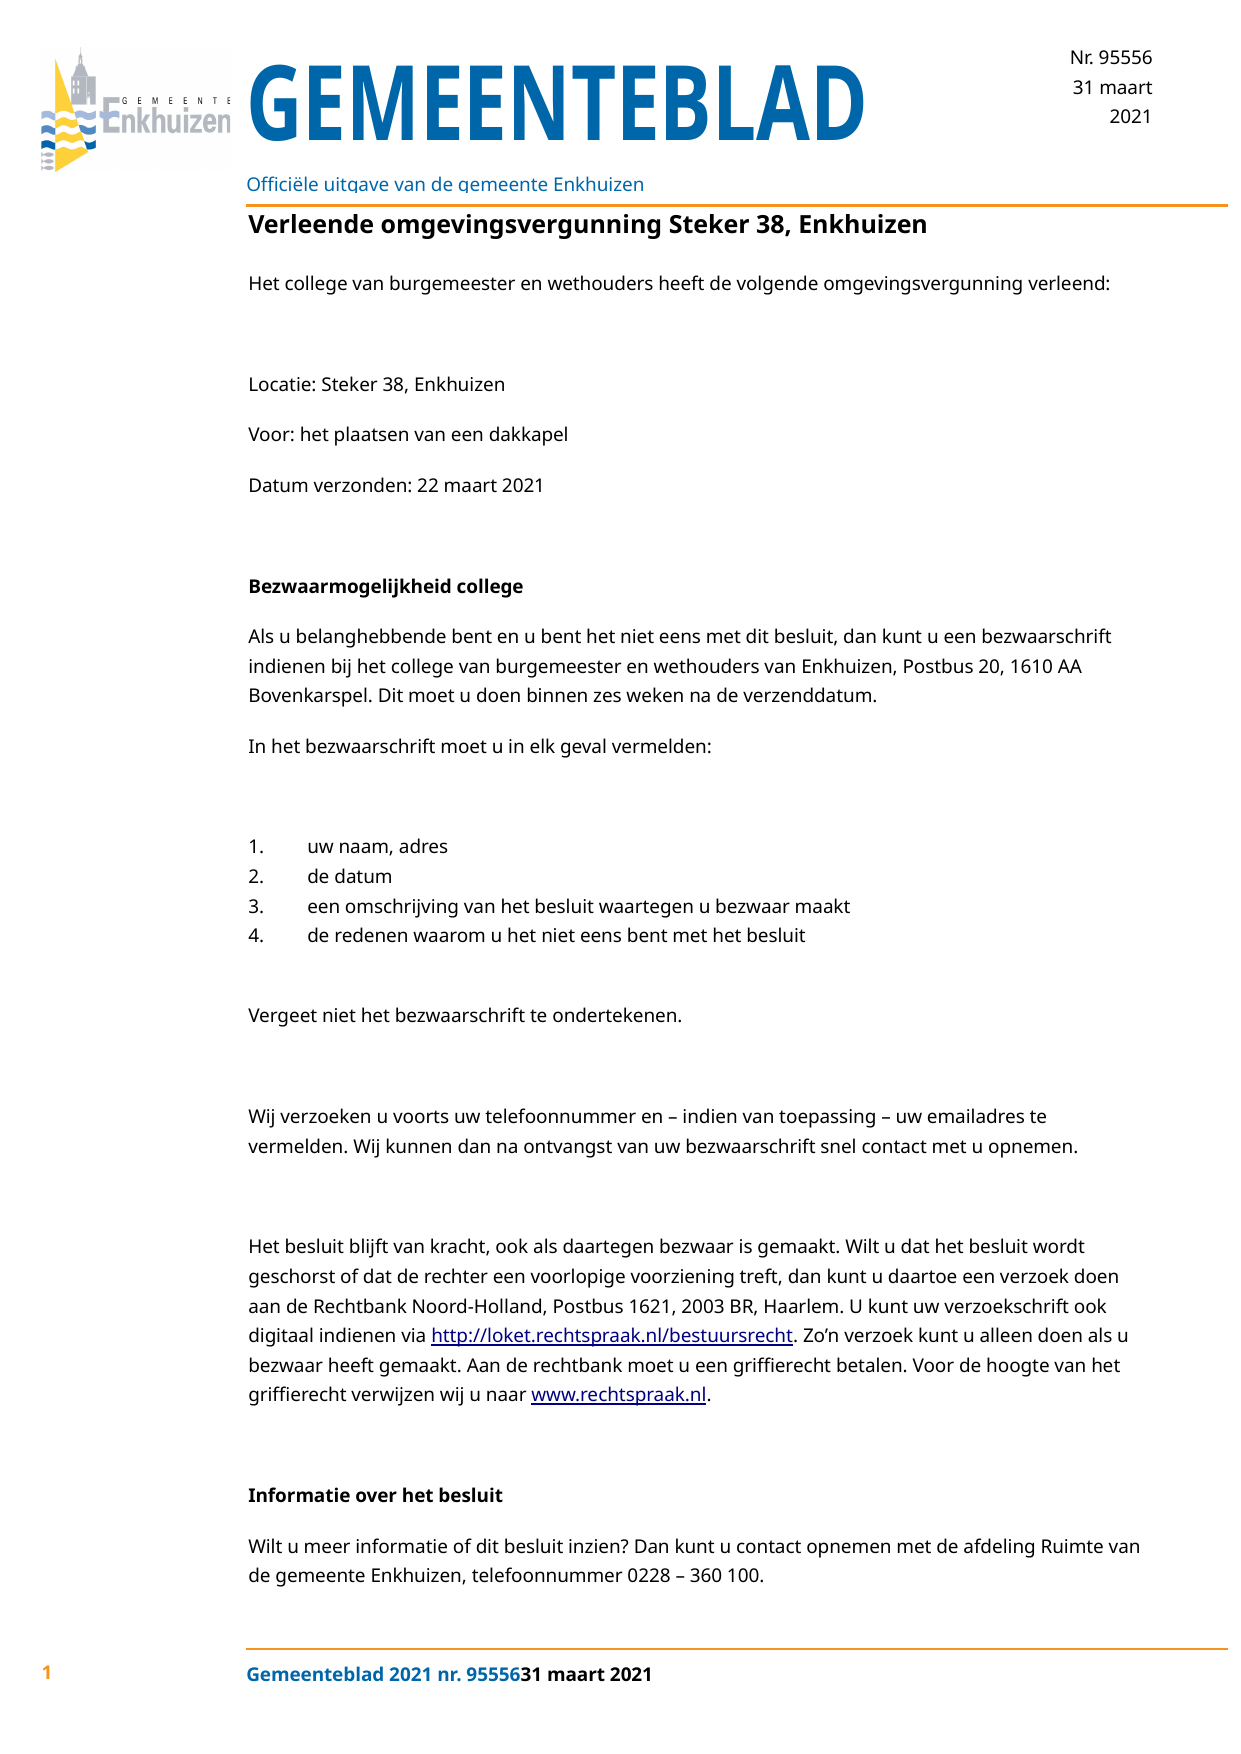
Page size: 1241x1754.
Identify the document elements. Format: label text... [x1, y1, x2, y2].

list de datum [248, 863, 1152, 889]
picture [41, 47, 231, 172]
list een omschrijving van het besluit waartegen u bezwaar maakt [248, 893, 1152, 918]
list de redenen waarom u het niet eens bent met het besluit [248, 922, 1152, 948]
text Bezwaarmogelijkheid college [248, 573, 1152, 598]
text Het college van burgemeester en wethouders heeft de volgende omgevingsvergunning verleend: [248, 270, 1152, 296]
text Vergeet niet het bezwaarschrift te ondertekenen. [248, 1002, 1152, 1028]
text Wilt u meer informatie of dit besluit inzien? Dan kunt u contact opnemen met de afdeling Ruimte van de gemeente Enkhuizen, telefoonnummer 0228 – 360 100. [248, 1533, 1152, 1588]
text In het bezwaarschrift moet u in elk geval vermelden: [248, 733, 1152, 758]
text Datum verzonden: 22 maart 2021 [248, 472, 1152, 498]
text Wij verzoeken u voorts uw telefoonnummer en – indien van toepassing – uw emailadres te vermelden. Wij kunnen dan na ontvangst van uw bezwaarschrift snel contact met u opnemen. [248, 1103, 1152, 1158]
list uw naam, adres [248, 834, 1152, 859]
text Voor: het plaatsen van een dakkapel [248, 422, 1152, 447]
text Het besluit blijft van kracht, ook als daartegen bezwaar is gemaakt. Wilt u dat het besluit wordt geschorst of dat de rechter een voorlopige voorziening treft, dan kunt u daartoe een verzoek doen aan de Rechtbank Noord-Holland, Postbus 1621, 2003 BR, Haarlem. U kunt uw verzoekschrift ook digitaal indienen via http://loket.rechtspraak.nl/bestuursrecht. Zo’n verzoek kunt u alleen doen als u bezwaar heeft gemaakt. Aan de rechtbank moet u een griffierecht betalen. Voor de hoogte van het griffierecht verwijzen wij u naar www.rechtspraak.nl. [248, 1234, 1152, 1407]
text Als u belanghebbende bent en u bent het niet eens met dit besluit, dan kunt u een bezwaarschrift indienen bij het college van burgemeester en wethouders van Enkhuizen, Postbus 20, 1610 AA Bovenkarspel. Dit moet u doen binnen zes weken na de verzenddatum. [248, 623, 1152, 708]
text Locatie: Steker 38, Enkhuizen [248, 371, 1152, 397]
text Verleende omgevingsvergunning Steker 38, Enkhuizen [248, 207, 1152, 241]
text Informatie over het besluit [248, 1482, 1152, 1508]
